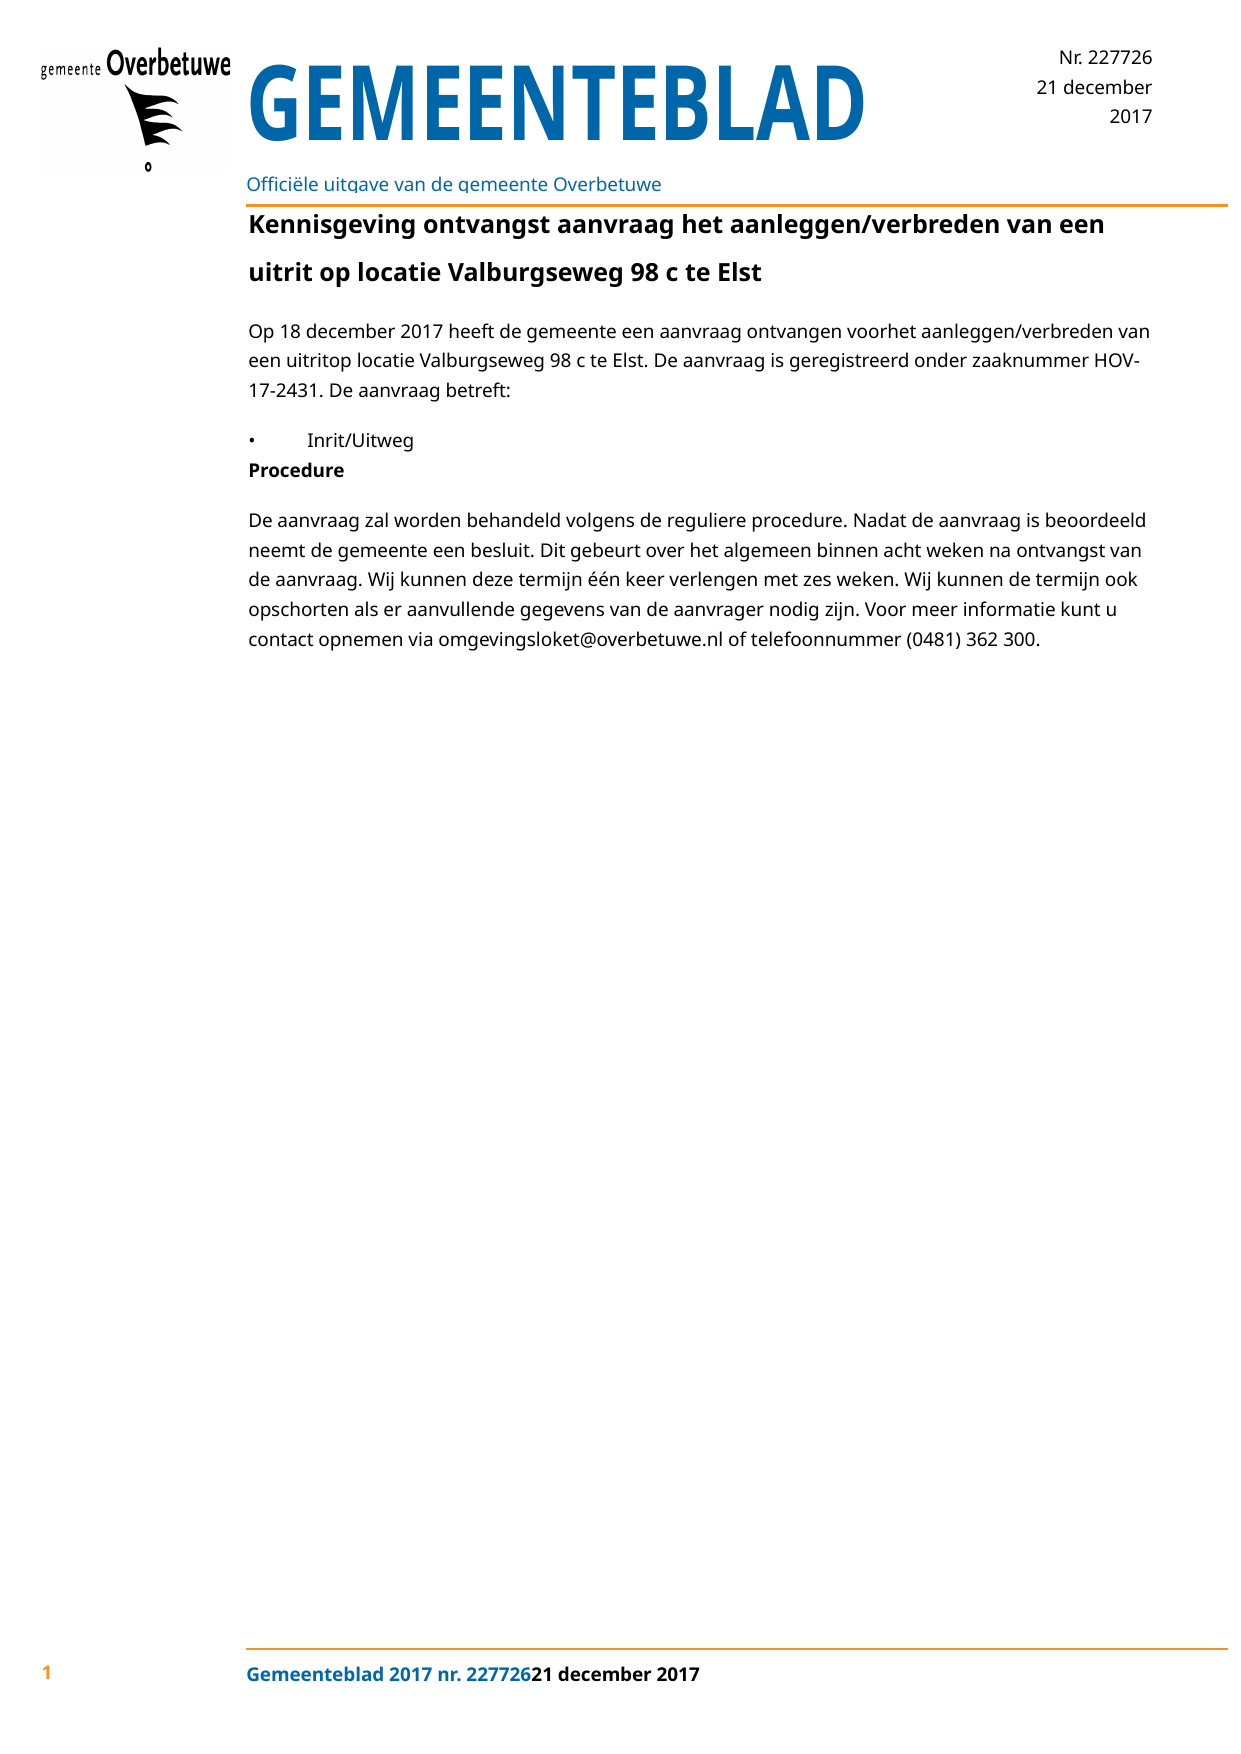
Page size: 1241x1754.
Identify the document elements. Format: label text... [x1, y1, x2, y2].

list Inrit/Uitweg [248, 427, 1152, 453]
text Procedure [248, 457, 1152, 483]
text De aanvraag zal worden behandeld volgens de reguliere procedure. Nadat de aanvraag is beoordeeld neemt de gemeente een besluit. Dit gebeurt over het algemeen binnen acht weken na ontvangst van de aanvraag. Wij kunnen deze termijn één keer verlengen met zes weken. Wij kunnen de termijn ook opschorten als er aanvullende gegevens van de aanvrager nodig zijn. Voor meer informatie kunt u contact opnemen via omgevingsloket@overbetuwe.nl of telefoonnummer (0481) 362 300. [248, 507, 1152, 652]
text Kennisgeving ontvangst aanvraag het aanleggen/verbreden van een uitrit op locatie Valburgseweg 98 c te Elst [248, 207, 1152, 288]
text Op 18 december 2017 heeft de gemeente een aanvraag ontvangen voorhet aanleggen/verbreden van een uitritop locatie Valburgseweg 98 c te Elst. De aanvraag is geregistreerd onder zaaknummer HOV-17-2431. De aanvraag betreft: [248, 318, 1152, 403]
picture [41, 47, 231, 172]
